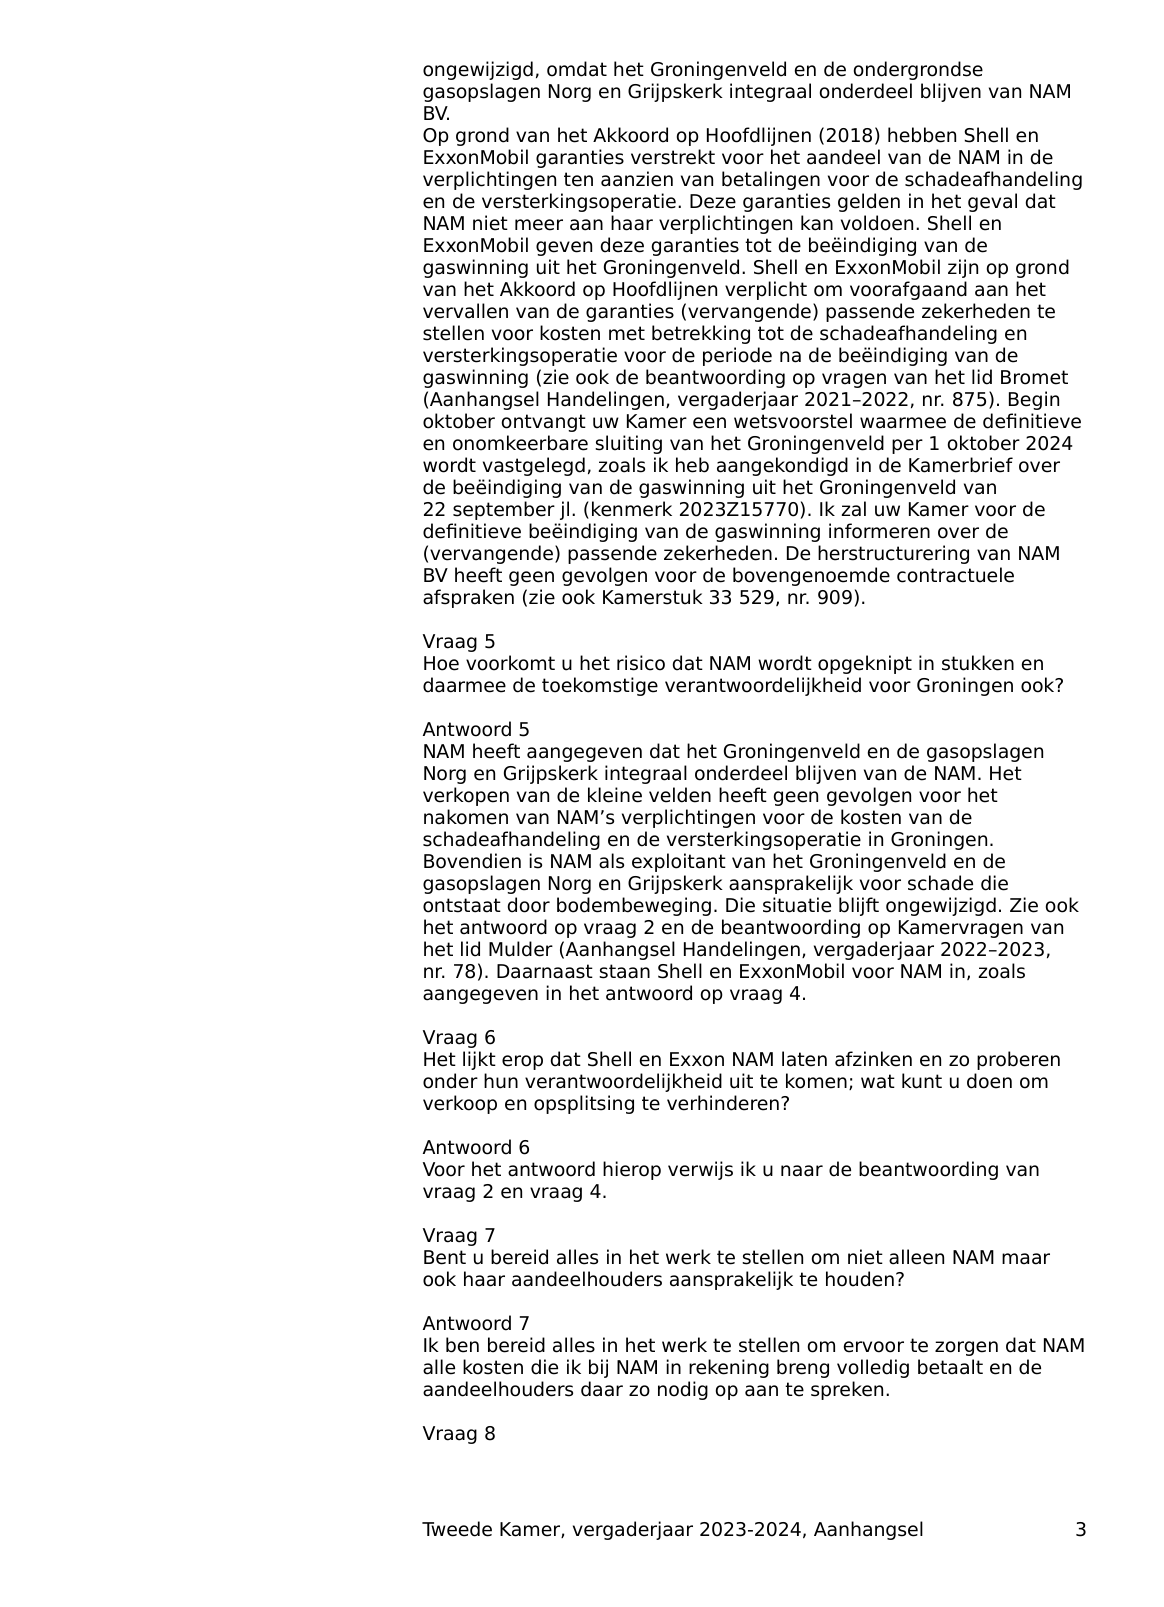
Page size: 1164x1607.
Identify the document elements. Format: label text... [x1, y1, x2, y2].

text Voor het antwoord hierop verwijs ik u naar de beantwoording van vraag 2 en vraag 4. [422, 1159, 1087, 1203]
text Bent u bereid alles in het werk te stellen om niet alleen NAM maar ook haar aandeelhouders aansprakelijk te houden? [422, 1247, 1087, 1291]
text Vraag 7 [422, 1225, 1087, 1247]
text Op grond van het Akkoord op Hoofdlijnen (2018) hebben Shell en ExxonMobil garanties verstrekt voor het aandeel van de NAM in de verplichtingen ten aanzien van betalingen voor de schadeafhandeling en de versterkingsoperatie. Deze garanties gelden in het geval dat NAM niet meer aan haar verplichtingen kan voldoen. Shell en ExxonMobil geven deze garanties tot de beëindiging van de gaswinning uit het Groningenveld. Shell en ExxonMobil zijn op grond van het Akkoord op Hoofdlijnen verplicht om voorafgaand aan het vervallen van de garanties (vervangende) passende zekerheden te stellen voor kosten met betrekking tot de schadeafhandeling en versterkingsoperatie voor de periode na de beëindiging van de gaswinning (zie ook de beantwoording op vragen van het lid Bromet (Aanhangsel Handelingen, vergaderjaar 2021–2022, nr. 875). Begin oktober ontvangt uw Kamer een wetsvoorstel waarmee de definitieve en onomkeerbare sluiting van het Groningenveld per 1 oktober 2024 wordt vastgelegd, zoals ik heb aangekondigd in de Kamerbrief over de beëindiging van de gaswinning uit het Groningenveld van 22 september jl. (kenmerk 2023Z15770). Ik zal uw Kamer voor de definitieve beëindiging van de gaswinning informeren over de (vervangende) passende zekerheden. De herstructurering van NAM BV heeft geen gevolgen voor de bovengenoemde contractuele afspraken (zie ook Kamerstuk 33 529, nr. 909). [422, 125, 1087, 608]
text Vraag 5 [422, 631, 1087, 653]
text Het lijkt erop dat Shell en Exxon NAM laten afzinken en zo proberen onder hun verantwoordelijkheid uit te komen; wat kunt u doen om verkoop en opsplitsing te verhinderen? [422, 1049, 1087, 1115]
text Vraag 8 [422, 1423, 1087, 1445]
text Ik ben bereid alles in het werk te stellen om ervoor te zorgen dat NAM alle kosten die ik bij NAM in rekening breng volledig betaalt en de aandeelhouders daar zo nodig op aan te spreken. [422, 1335, 1087, 1401]
text Antwoord 7 [422, 1313, 1087, 1335]
text Antwoord 6 [422, 1137, 1087, 1159]
text ongewijzigd, omdat het Groningenveld en de ondergrondse gasopslagen Norg en Grijpskerk integraal onderdeel blijven van NAM BV. [422, 59, 1087, 125]
text NAM heeft aangegeven dat het Groningenveld en de gasopslagen Norg en Grijpskerk integraal onderdeel blijven van de NAM. Het verkopen van de kleine velden heeft geen gevolgen voor het nakomen van NAM’s verplichtingen voor de kosten van de schadeafhandeling en de versterkingsoperatie in Groningen. Bovendien is NAM als exploitant van het Groningenveld en de gasopslagen Norg en Grijpskerk aansprakelijk voor schade die ontstaat door bodembeweging. Die situatie blijft ongewijzigd. Zie ook het antwoord op vraag 2 en de beantwoording op Kamervragen van het lid Mulder (Aanhangsel Handelingen, vergaderjaar 2022–2023, nr. 78). Daarnaast staan Shell en ExxonMobil voor NAM in, zoals aangegeven in het antwoord op vraag 4. [422, 741, 1087, 1004]
text Hoe voorkomt u het risico dat NAM wordt opgeknipt in stukken en daarmee de toekomstige verantwoordelijkheid voor Groningen ook? [422, 653, 1087, 697]
text Antwoord 5 [422, 719, 1087, 741]
text Vraag 6 [422, 1027, 1087, 1049]
